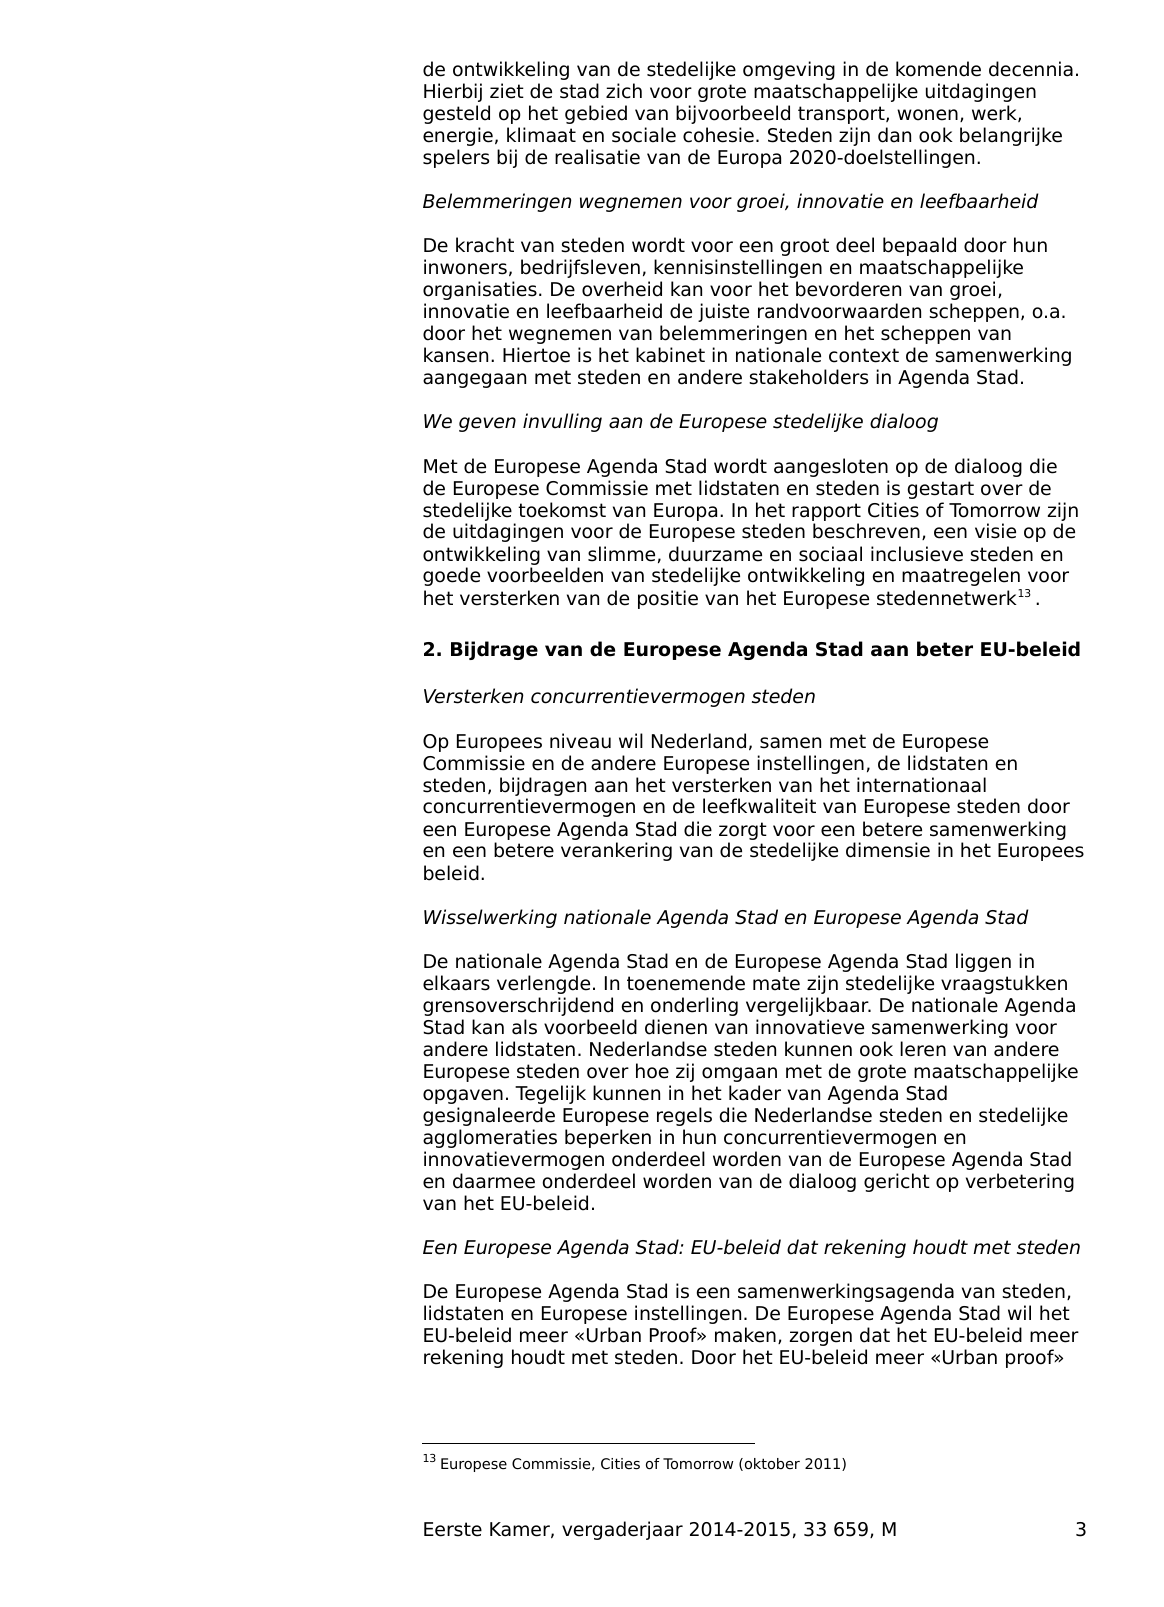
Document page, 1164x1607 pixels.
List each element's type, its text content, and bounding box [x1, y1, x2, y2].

text De nationale Agenda Stad en de Europese Agenda Stad liggen in elkaars verlengde. In toenemende mate zijn stedelijke vraagstukken grensoverschrijdend en onderling vergelijkbaar. De nationale Agenda Stad kan als voorbeeld dienen van innovatieve samenwerking voor andere lidstaten. Nederlandse steden kunnen ook leren van andere Europese steden over hoe zij omgaan met de grote maatschappelijke opgaven. Tegelijk kunnen in het kader van Agenda Stad gesignaleerde Europese regels die Nederlandse steden en stedelijke agglomeraties beperken in hun concurrentievermogen en innovatievermogen onderdeel worden van de Europese Agenda Stad en daarmee onderdeel worden van de dialoog gericht op verbetering van het EU-beleid. [422, 951, 1087, 1214]
subtitle We geven invulling aan de Europese stedelijke dialoog [422, 411, 1087, 433]
text De Europese Agenda Stad is een samenwerkingsagenda van steden, lidstaten en Europese instellingen. De Europese Agenda Stad wil het EU-beleid meer «Urban Proof» maken, zorgen dat het EU-beleid meer rekening houdt met steden. Door het EU-beleid meer «Urban proof» [422, 1281, 1087, 1369]
text Met de Europese Agenda Stad wordt aangesloten op de dialoog die de Europese Commissie met lidstaten en steden is gestart over de stedelijke toekomst van Europa. In het rapport Cities of Tomorrow zijn de uitdagingen voor de Europese steden beschreven, een visie op de ontwikkeling van slimme, duurzame en sociaal inclusieve steden en goede voorbeelden van stedelijke ontwikkeling en maatregelen voor het versterken van de positie van het Europese stedennetwerk. [422, 456, 1087, 609]
subtitle Wisselwerking nationale Agenda Stad en Europese Agenda Stad [422, 907, 1087, 928]
subtitle Een Europese Agenda Stad: EU-beleid dat rekening houdt met steden [422, 1237, 1087, 1259]
text de ontwikkeling van de stedelijke omgeving in de komende decennia. Hierbij ziet de stad zich voor grote maatschappelijke uitdagingen gesteld op het gebied van bijvoorbeeld transport, wonen, werk, energie, klimaat en sociale cohesie. Steden zijn dan ook belangrijke spelers bij de realisatie van de Europa 2020-doelstellingen. [422, 59, 1087, 169]
text Europese Commissie, Cities of Tomorrow (oktober 2011) [422, 1452, 1087, 1474]
subtitle 2. Bijdrage van de Europese Agenda Stad aan beter EU-beleid [422, 639, 1087, 661]
text De kracht van steden wordt voor een groot deel bepaald door hun inwoners, bedrijfsleven, kennisinstellingen en maatschappelijke organisaties. De overheid kan voor het bevorderen van groei, innovatie en leefbaarheid de juiste randvoorwaarden scheppen, o.a. door het wegnemen van belemmeringen en het scheppen van kansen. Hiertoe is het kabinet in nationale context de samenwerking aangegaan met steden en andere stakeholders in Agenda Stad. [422, 235, 1087, 389]
subtitle Belemmeringen wegnemen voor groei, innovatie en leefbaarheid [422, 191, 1087, 213]
subtitle Versterken concurrentievermogen steden [422, 686, 1087, 708]
text Op Europees niveau wil Nederland, samen met de Europese Commissie en de andere Europese instellingen, de lidstaten en steden, bijdragen aan het versterken van het internationaal concurrentievermogen en de leefkwaliteit van Europese steden door een Europese Agenda Stad die zorgt voor een betere samenwerking en een betere verankering van de stedelijke dimensie in het Europees beleid. [422, 731, 1087, 884]
